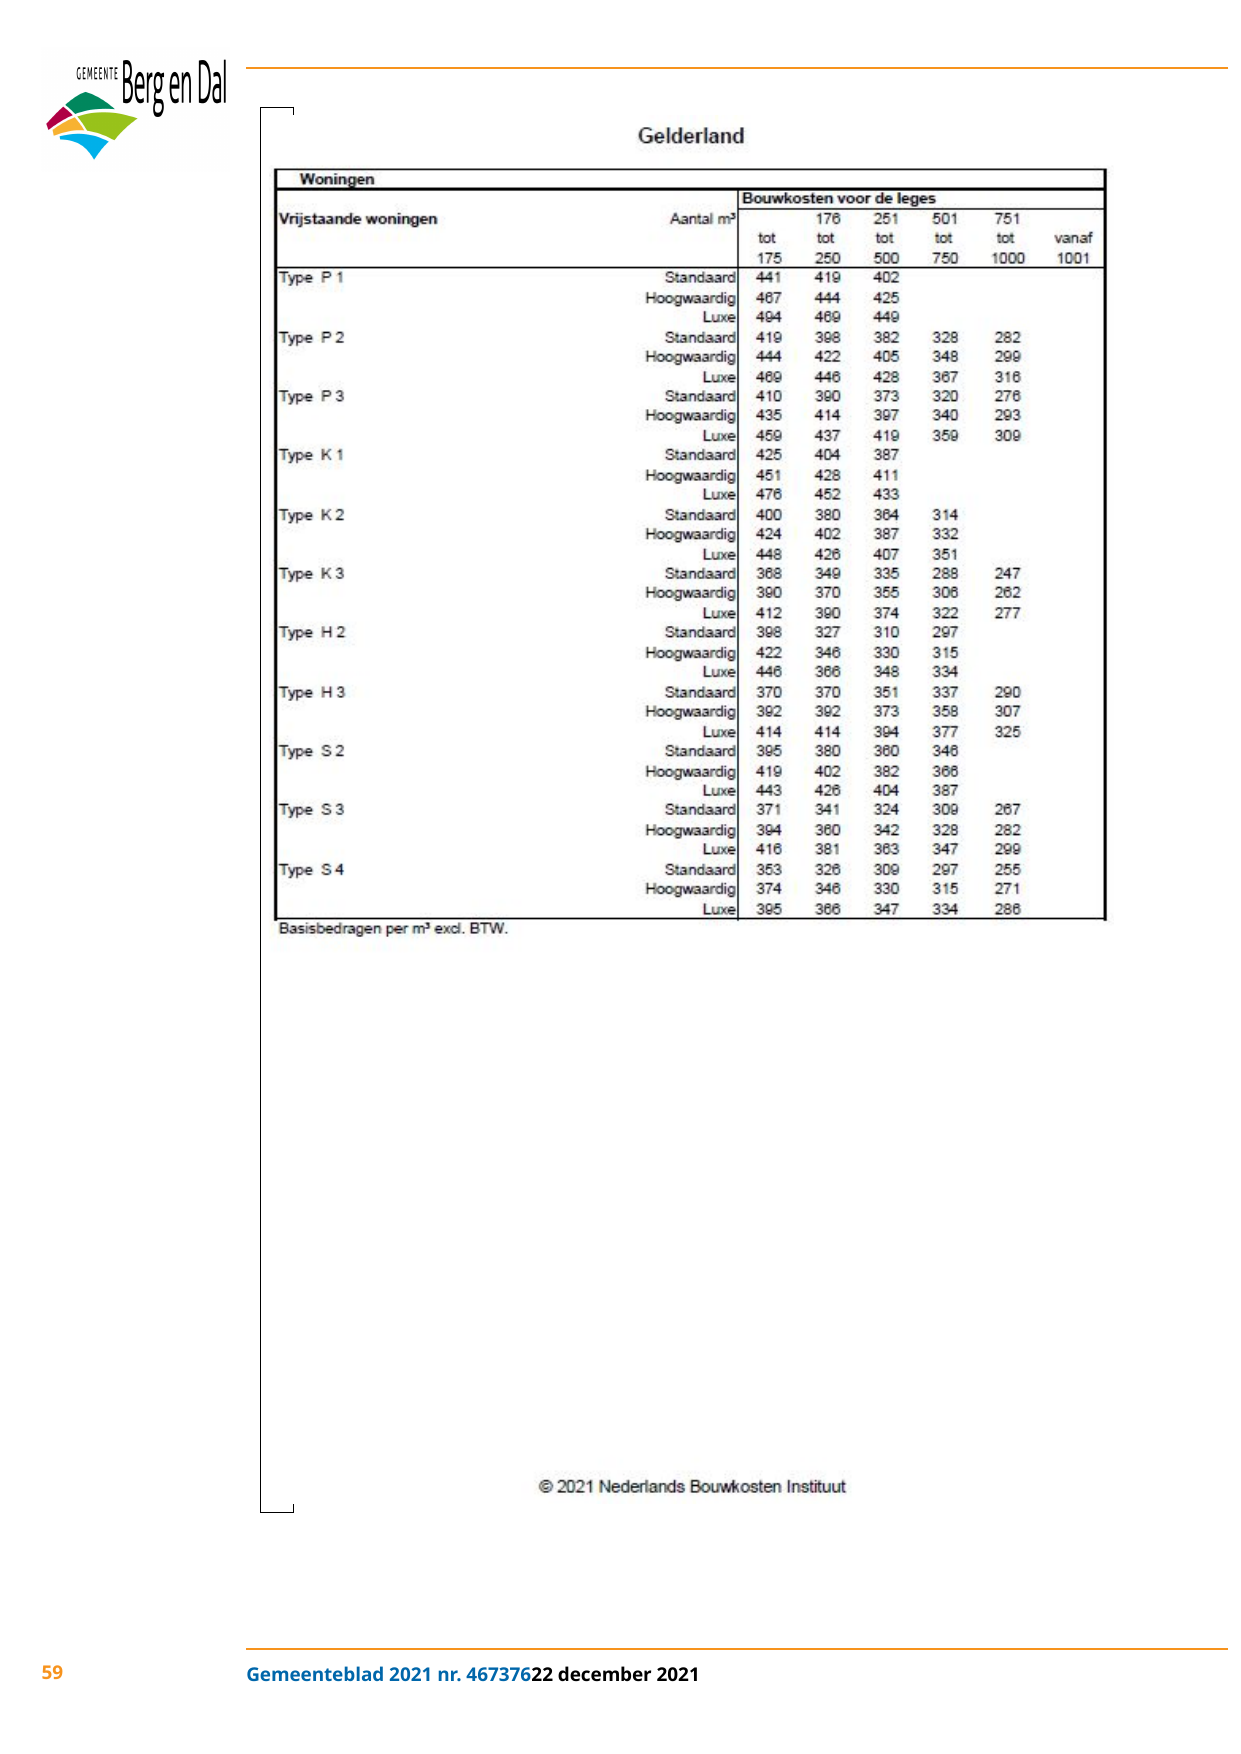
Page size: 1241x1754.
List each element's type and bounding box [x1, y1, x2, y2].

picture [268, 115, 1114, 1504]
picture [41, 47, 231, 172]
